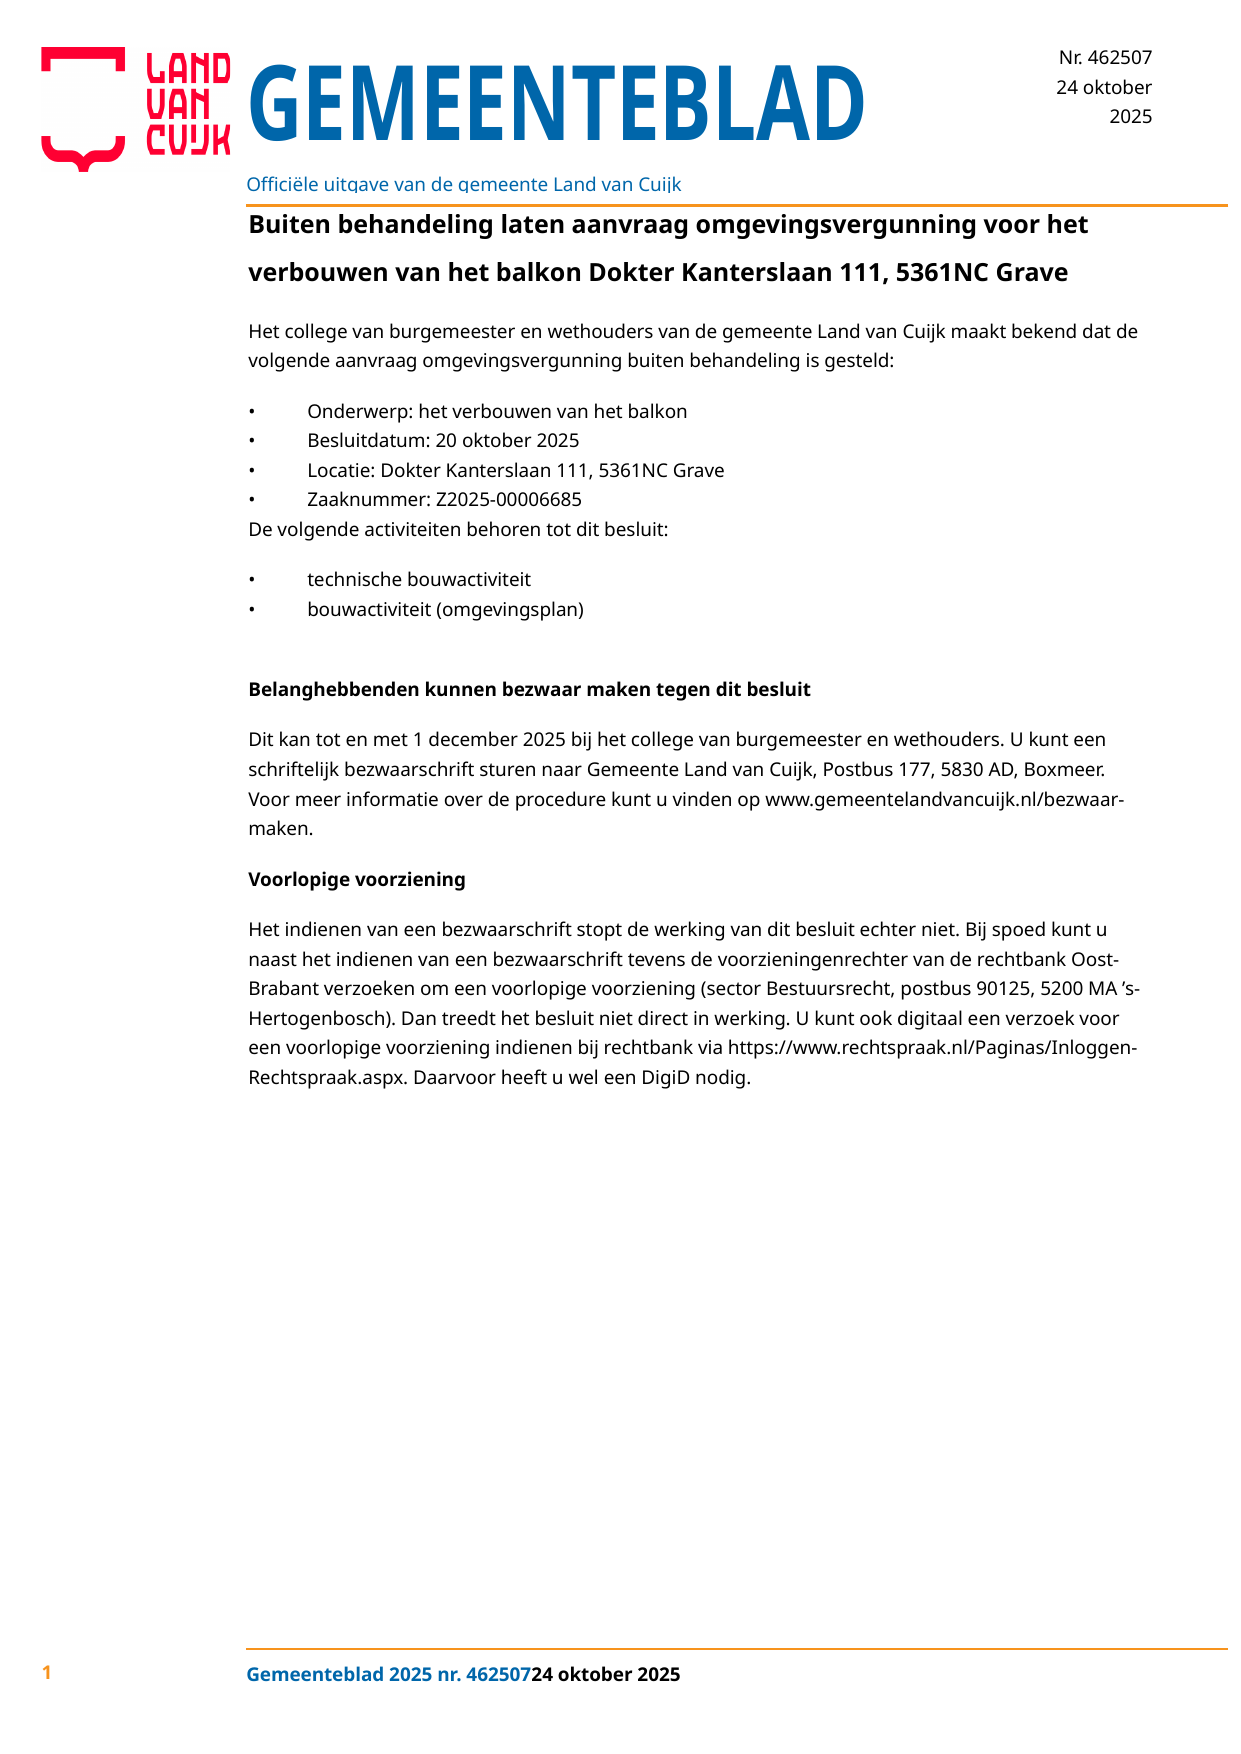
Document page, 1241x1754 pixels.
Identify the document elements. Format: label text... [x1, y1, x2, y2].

text Het indienen van een bezwaarschrift stopt de werking van dit besluit echter niet. Bij spoed kunt u naast het indienen van een bezwaarschrift tevens de voorzieningenrechter van de rechtbank Oost-Brabant verzoeken om een voorlopige voorziening (sector Bestuursrecht, postbus 90125, 5200 MA ’s-Hertogenbosch). Dan treedt het besluit niet direct in werking. U kunt ook digitaal een verzoek voor een voorlopige voorziening indienen bij rechtbank via https://www.rechtspraak.nl/Paginas/Inloggen-Rechtspraak.aspx. Daarvoor heeft u wel een DigiD nodig. [248, 916, 1152, 1090]
text Belanghebbenden kunnen bezwaar maken tegen dit besluit [248, 676, 1152, 702]
list Onderwerp: het verbouwen van het balkon [248, 398, 1152, 424]
text Voorlopige voorziening [248, 866, 1152, 892]
list Besluitdatum: 20 oktober 2025 [248, 427, 1152, 453]
text Buiten behandeling laten aanvraag omgevingsvergunning voor het verbouwen van het balkon Dokter Kanterslaan 111, 5361NC Grave [248, 207, 1152, 288]
picture [41, 47, 231, 172]
list Locatie: Dokter Kanterslaan 111, 5361NC Grave [248, 457, 1152, 483]
text Het college van burgemeester en wethouders van de gemeente Land van Cuijk maakt bekend dat de volgende aanvraag omgevingsvergunning buiten behandeling is gesteld: [248, 318, 1152, 373]
list technische bouwactiviteit [248, 567, 1152, 592]
list Zaaknummer: Z2025-00006685 [248, 487, 1152, 512]
text De volgende activiteiten behoren tot dit besluit: [248, 516, 1152, 542]
text Dit kan tot en met 1 december 2025 bij het college van burgemeester en wethouders. U kunt een schriftelijk bezwaarschrift sturen naar Gemeente Land van Cuijk, Postbus 177, 5830 AD, Boxmeer. Voor meer informatie over de procedure kunt u vinden op www.gemeentelandvancuijk.nl/bezwaar-maken. [248, 727, 1152, 841]
list bouwactiviteit (omgevingsplan) [248, 596, 1152, 622]
